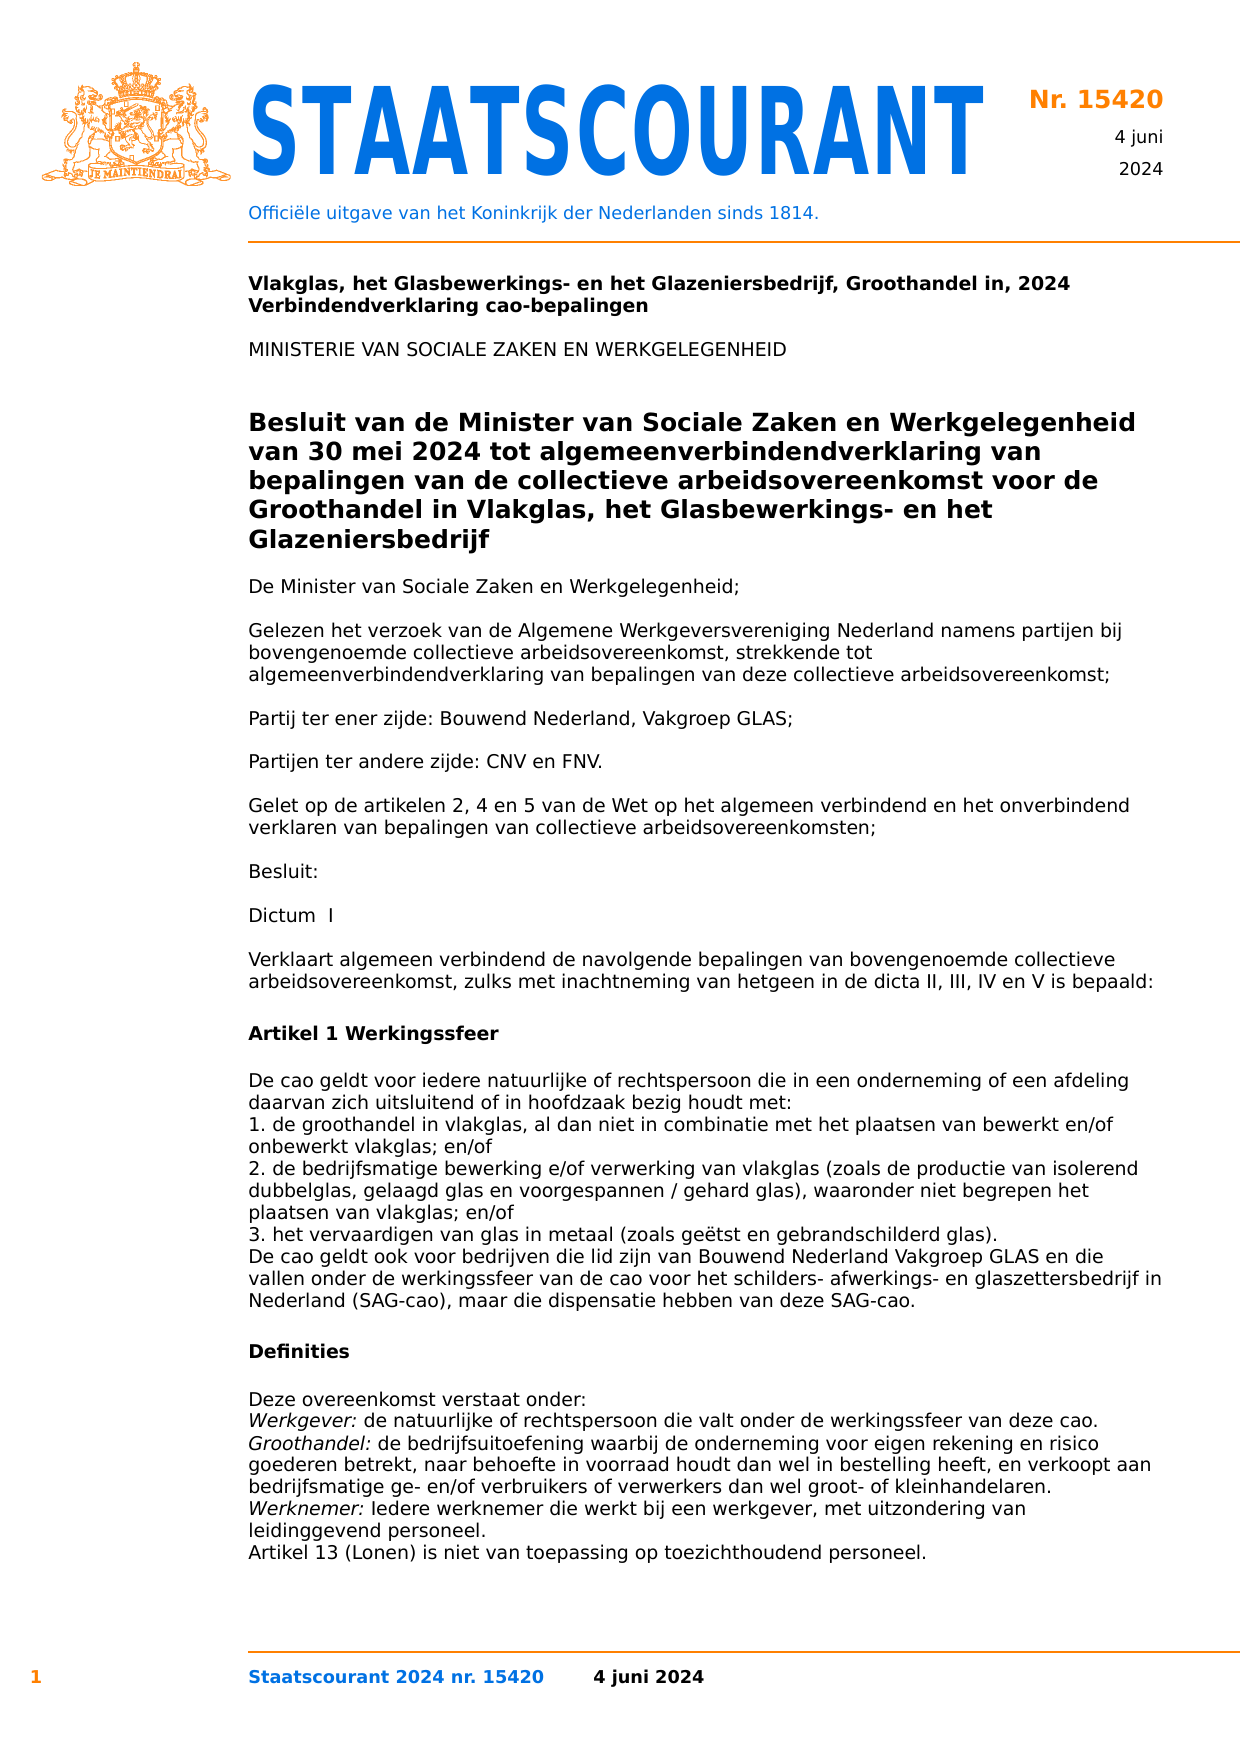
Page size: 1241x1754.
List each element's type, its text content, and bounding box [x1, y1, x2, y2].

text Deze overeenkomst verstaat onder: [248, 1388, 1163, 1410]
text Artikel 13 (Lonen) is niet van toepassing op toezichthoudend personeel. [248, 1542, 1163, 1564]
text De Minister van Sociale Zaken en Werkgelegenheid; [248, 576, 1163, 598]
text Verklaart algemeen verbindend de navolgende bepalingen van bovengenoemde collectieve arbeidsovereenkomst, zulks met inachtneming van hetgeen in de dicta II, III, IV en V is bepaald: [248, 949, 1163, 993]
text Groothandel: de bedrijfsuitoefening waarbij de onderneming voor eigen rekening en risico goederen betrekt, naar behoefte in voorraad houdt dan wel in bestelling heeft, en verkoopt aan bedrijfsmatige ge- en/of verbruikers of verwerkers dan wel groot- of kleinhandelaren. [248, 1432, 1163, 1498]
subtitle Besluit van de Minister van Sociale Zaken en Werkgelegenheid van 30 mei 2024 tot algemeenverbindendverklaring van bepalingen van de collectieve arbeidsovereenkomst voor de Groothandel in Vlakglas, het Glasbewerkings- en het Glazeniersbedrijf [248, 408, 1163, 554]
subtitle Artikel 1 Werkingssfeer [248, 1023, 1163, 1045]
text Partijen ter andere zijde: CNV en FNV. [248, 751, 1163, 773]
text Werknemer: Iedere werknemer die werkt bij een werkgever, met uitzondering van leidinggevend personeel. [248, 1498, 1163, 1542]
text Gelet op de artikelen 2, 4 en 5 van de Wet op het algemeen verbindend en het onverbindend verklaren van bepalingen van collectieve arbeidsovereenkomsten; [248, 795, 1163, 839]
table_header [25, 62, 248, 241]
text Besluit: [248, 861, 1163, 883]
table_cell 4 juni [998, 121, 1240, 153]
text 3. het vervaardigen van glas in metaal (zoals geëtst en gebrandschilderd glas). [248, 1223, 1163, 1246]
picture [41, 62, 231, 186]
text Partij ter ener zijde: Bouwend Nederland, Vakgroep GLAS; [248, 707, 1163, 729]
text De cao geldt ook voor bedrijven die lid zijn van Bouwend Nederland Vakgroep GLAS en die vallen onder de werkingssfeer van de cao voor het schilders- afwerkings- en glaszettersbedrijf in Nederland (SAG-cao), maar die dispensatie hebben van deze SAG-cao. [248, 1246, 1163, 1311]
text Werkgever: de natuurlijke of rechtspersoon die valt onder de werkingssfeer van deze cao. [248, 1410, 1163, 1432]
text MINISTERIE VAN SOCIALE ZAKEN EN WERKGELEGENHEID [248, 339, 1163, 361]
subtitle Definities [248, 1341, 1163, 1363]
table_cell 2024 [998, 153, 1240, 203]
table_header Nr. 15420 [998, 62, 1240, 121]
table_cell Officiële uitgave van het Koninkrijk der Nederlanden sinds 1814. [248, 203, 1240, 241]
text 2. de bedrijfsmatige bewerking e/of verwerking van vlakglas (zoals de productie van isolerend dubbelglas, gelaagd glas en voorgespannen / gehard glas), waaronder niet begrepen het plaatsen van vlakglas; en/of [248, 1158, 1163, 1223]
text Dictum I [248, 905, 1163, 927]
text Verbindendverklaring cao-bepalingen [248, 295, 1163, 317]
text Gelezen het verzoek van de Algemene Werkgeversvereniging Nederland namens partijen bij bovengenoemde collectieve arbeidsovereenkomst, strekkende tot algemeenverbindendverklaring van bepalingen van deze collectieve arbeidsovereenkomst; [248, 620, 1163, 686]
text De cao geldt voor iedere natuurlijke of rechtspersoon die in een onderneming of een afdeling daarvan zich uitsluitend of in hoofdzaak bezig houdt met: [248, 1070, 1163, 1114]
text Vlakglas, het Glasbewerkings- en het Glazeniersbedrijf, Groothandel in, 2024 [248, 273, 1163, 295]
table_header STAATSCOURANT [248, 62, 998, 203]
text 1. de groothandel in vlakglas, al dan niet in combinatie met het plaatsen van bewerkt en/of onbewerkt vlakglas; en/of [248, 1114, 1163, 1158]
